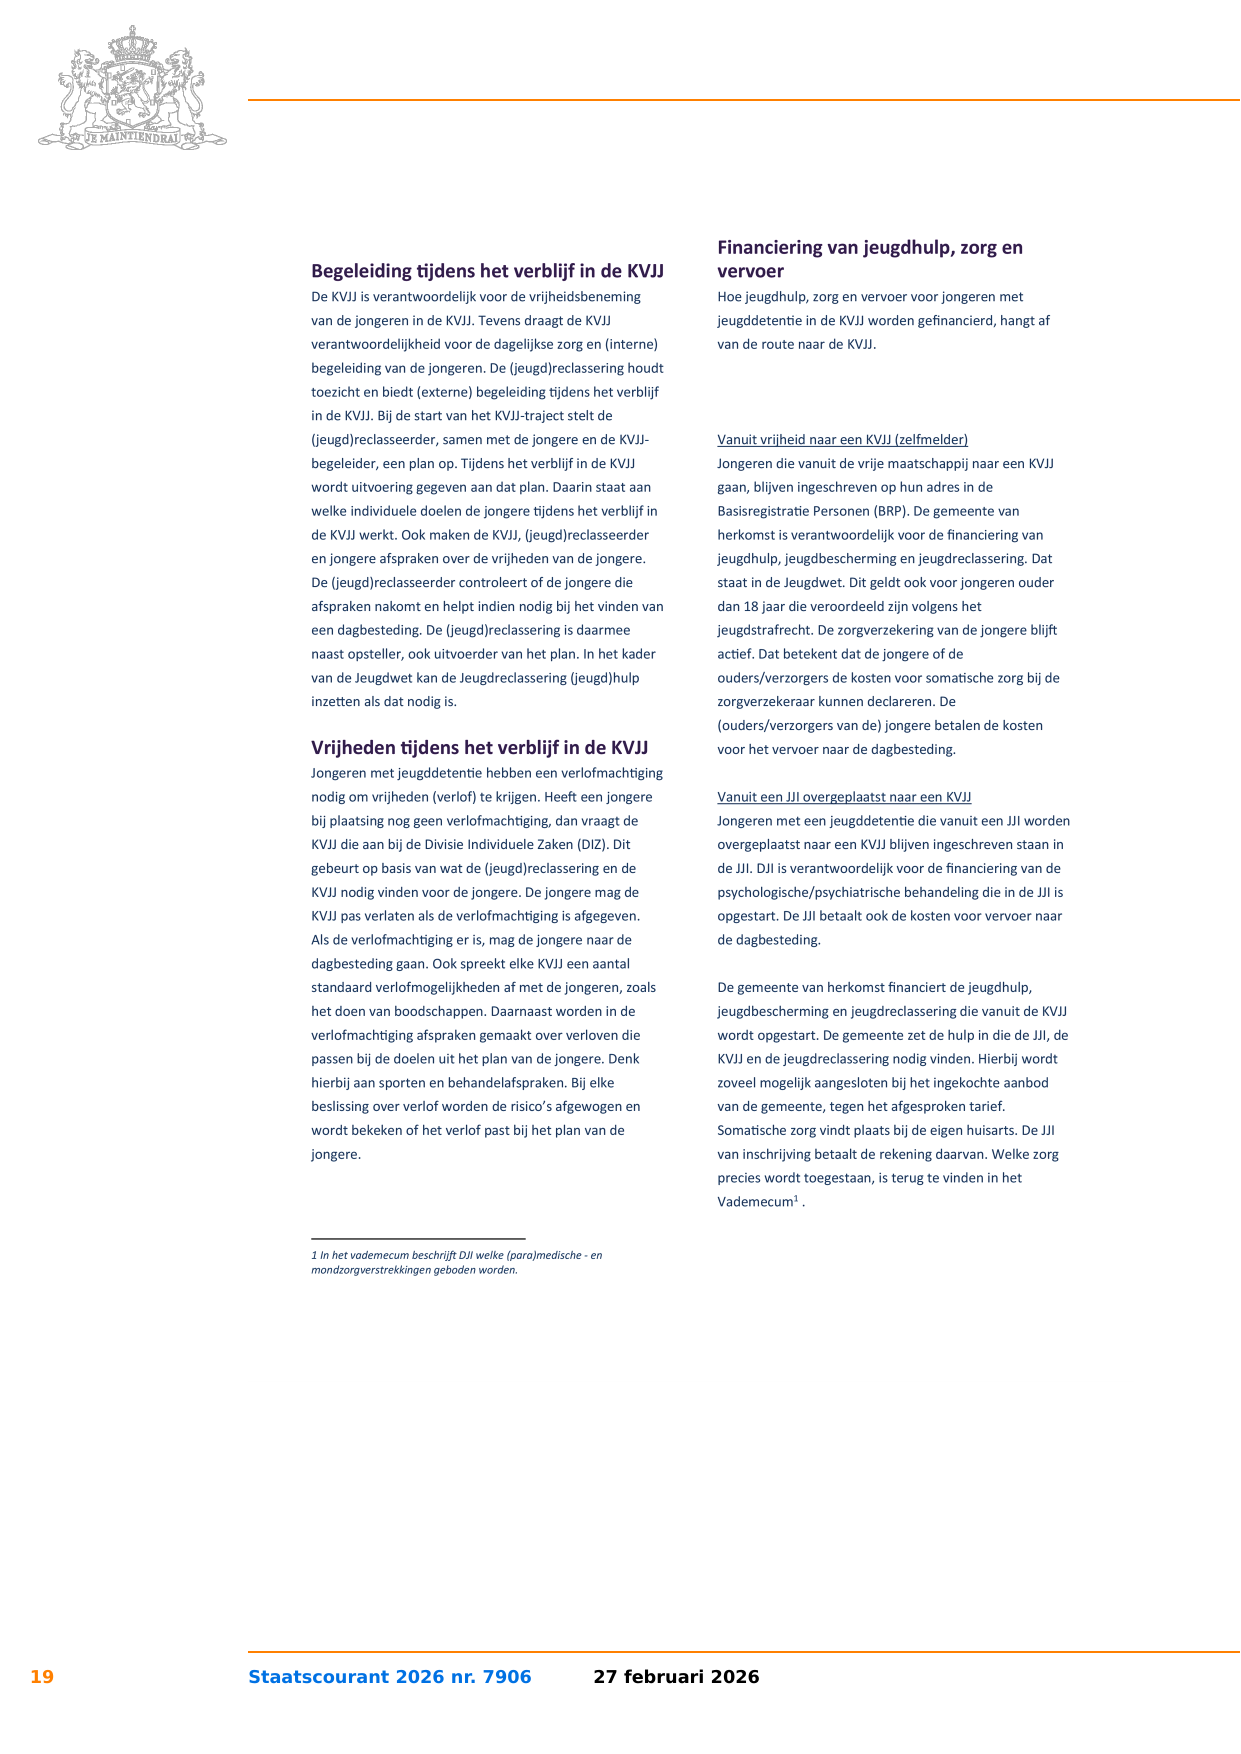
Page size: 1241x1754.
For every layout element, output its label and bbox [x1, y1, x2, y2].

picture [38, 25, 227, 150]
picture [248, 130, 1134, 1382]
